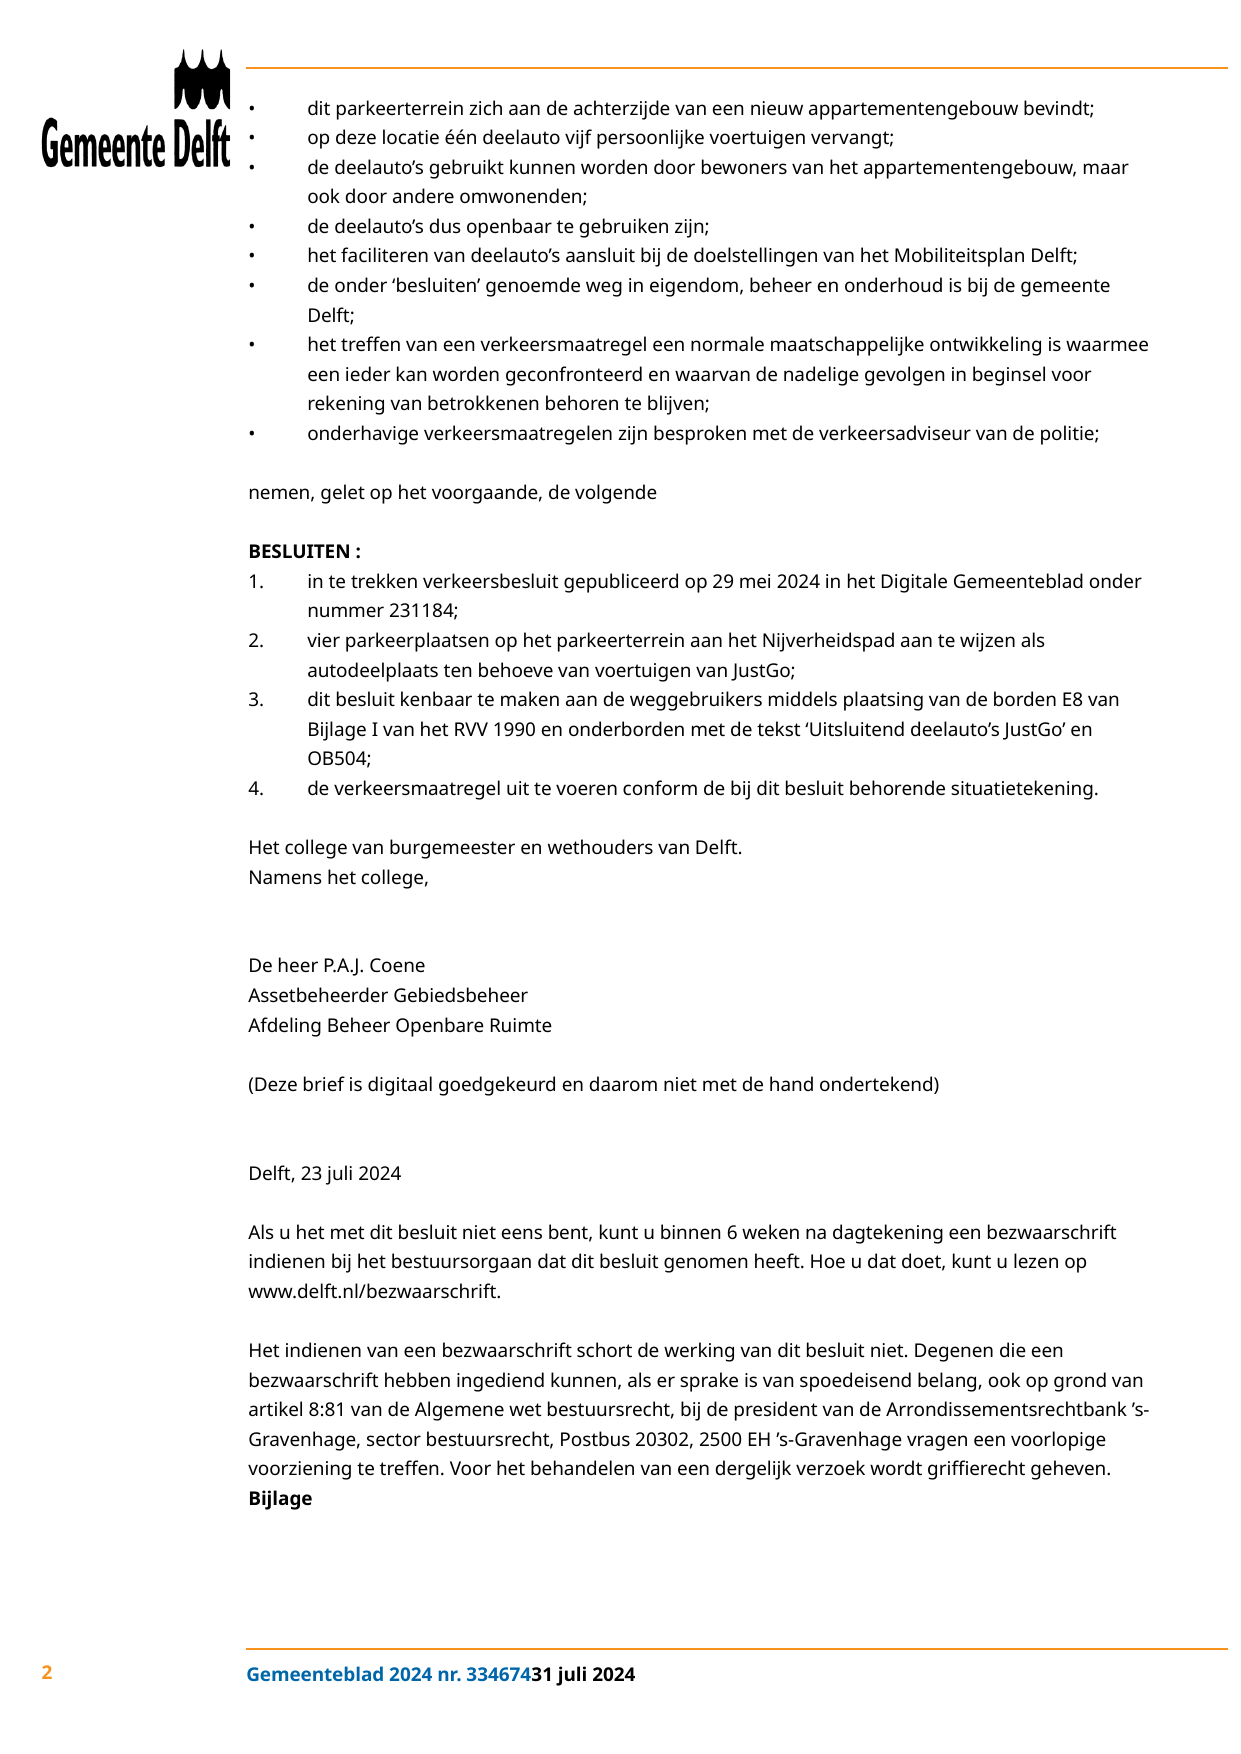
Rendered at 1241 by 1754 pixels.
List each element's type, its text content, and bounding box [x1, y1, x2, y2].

list de deelauto’s dus openbaar te gebruiken zijn; [248, 213, 1152, 239]
list het treffen van een verkeersmaatregel een normale maatschappelijke ontwikkeling is waarmee een ieder kan worden geconfronteerd en waarvan de nadelige gevolgen in beginsel voor rekening van betrokkenen behoren te blijven; [248, 331, 1152, 416]
text De heer P.A.J. Coene [248, 953, 1152, 978]
list de onder ‘besluiten’ genoemde weg in eigendom, beheer en onderhoud is bij de gemeente Delft; [248, 272, 1152, 328]
list dit besluit kenbaar te maken aan de weggebruikers middels plaatsing van de borden E8 van Bijlage I van het RVV 1990 en onderborden met de tekst ‘Uitsluitend deelauto’s JustGo’ en OB504; [248, 686, 1152, 771]
picture [41, 47, 231, 172]
list het faciliteren van deelauto’s aansluit bij de doelstellingen van het Mobiliteitsplan Delft; [248, 243, 1152, 268]
list op deze locatie één deelauto vijf persoonlijke voertuigen vervangt; [248, 124, 1152, 150]
text Het indienen van een bezwaarschrift schort de werking van dit besluit niet. Degenen die een bezwaarschrift hebben ingediend kunnen, als er sprake is van spoedeisend belang, ook op grond van artikel 8:81 van de Algemene wet bestuursrecht, bij de president van de Arrondissementsrechtbank ’s-Gravenhage, sector bestuursrecht, Postbus 20302, 2500 EH ’s-Gravenhage vragen een voorlopige voorziening te treffen. Voor het behandelen van een dergelijk verzoek wordt griffierecht geheven. [248, 1337, 1152, 1481]
list de deelauto’s gebruikt kunnen worden door bewoners van het appartementengebouw, maar ook door andere omwonenden; [248, 154, 1152, 209]
text Namens het college, [248, 864, 1152, 890]
list onderhavige verkeersmaatregelen zijn besproken met de verkeersadviseur van de politie; [248, 420, 1152, 446]
text nemen, gelet op het voorgaande, de volgende [248, 479, 1152, 505]
list vier parkeerplaatsen op het parkeerterrein aan het Nijverheidspad aan te wijzen als autodeelplaats ten behoeve van voertuigen van JustGo; [248, 627, 1152, 683]
list dit parkeerterrein zich aan de achterzijde van een nieuw appartementengebouw bevindt; [248, 95, 1152, 121]
list de verkeersmaatregel uit te voeren conform de bij dit besluit behorende situatietekening. [248, 775, 1152, 801]
text Als u het met dit besluit niet eens bent, kunt u binnen 6 weken na dagtekening een bezwaarschrift indienen bij het bestuursorgaan dat dit besluit genomen heeft. Hoe u dat doet, kunt u lezen op www.delft.nl/bezwaarschrift. [248, 1219, 1152, 1304]
text Het college van burgemeester en wethouders van Delft. [248, 834, 1152, 860]
text Assetbeheerder Gebiedsbeheer [248, 982, 1152, 1008]
text Bijlage [248, 1485, 1152, 1511]
text BESLUITEN : [248, 538, 1152, 564]
list in te trekken verkeersbesluit gepubliceerd op 29 mei 2024 in het Digitale Gemeenteblad onder nummer 231184; [248, 568, 1152, 623]
text (Deze brief is digitaal goedgekeurd en daarom niet met de hand ondertekend) [248, 1071, 1152, 1097]
text Delft, 23 juli 2024 [248, 1160, 1152, 1186]
text Afdeling Beheer Openbare Ruimte [248, 1012, 1152, 1038]
